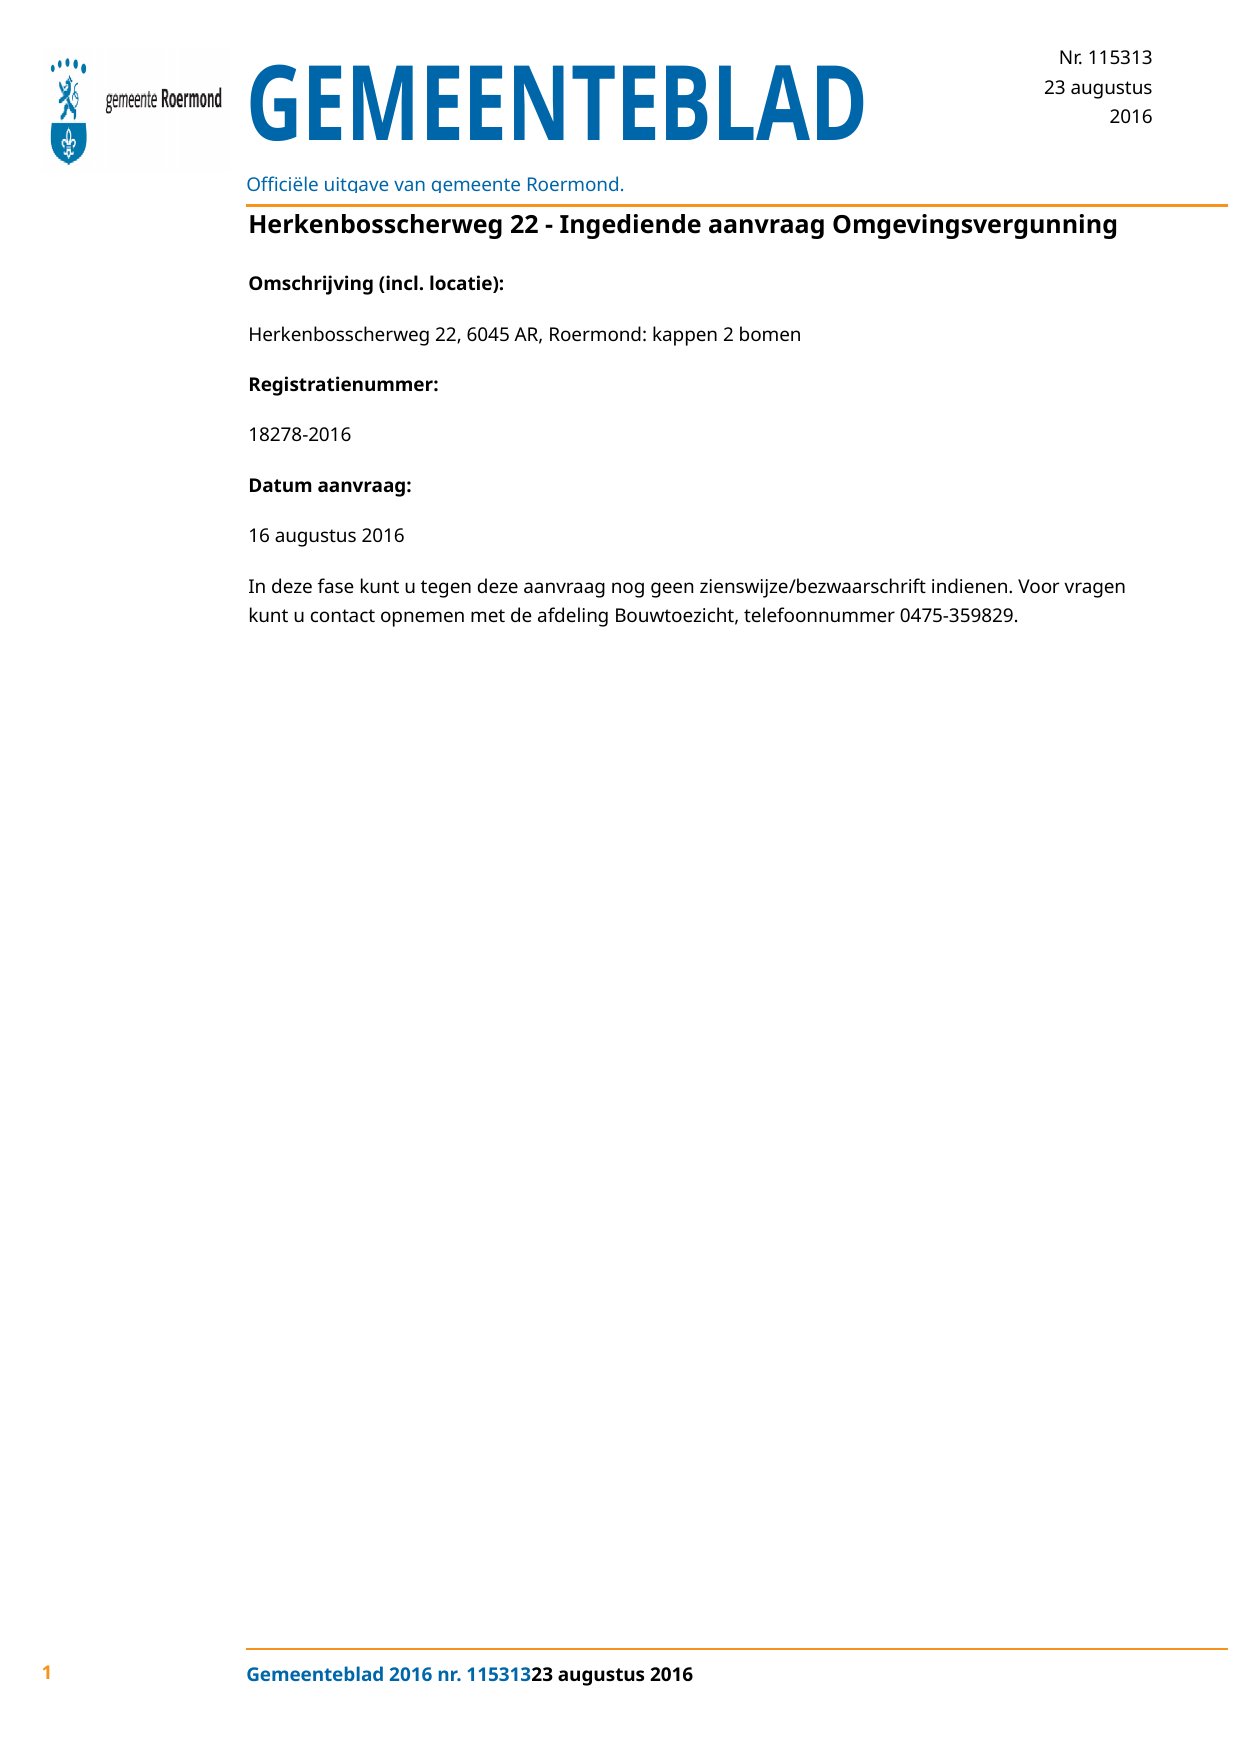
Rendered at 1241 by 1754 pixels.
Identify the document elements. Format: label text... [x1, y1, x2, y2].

text Herkenbosscherweg 22 - Ingediende aanvraag Omgevingsvergunning [248, 207, 1152, 241]
text Registratienummer: [248, 371, 1152, 397]
text Herkenbosscherweg 22, 6045 AR, Roermond: kappen 2 bomen [248, 321, 1152, 346]
picture [41, 47, 231, 172]
text 16 augustus 2016 [248, 522, 1152, 548]
text 18278-2016 [248, 422, 1152, 447]
text In deze fase kunt u tegen deze aanvraag nog geen zienswijze/bezwaarschrift indienen. Voor vragen kunt u contact opnemen met de afdeling Bouwtoezicht, telefoonnummer 0475-359829. [248, 573, 1152, 628]
text Omschrijving (incl. locatie): [248, 270, 1152, 296]
text Datum aanvraag: [248, 472, 1152, 498]
